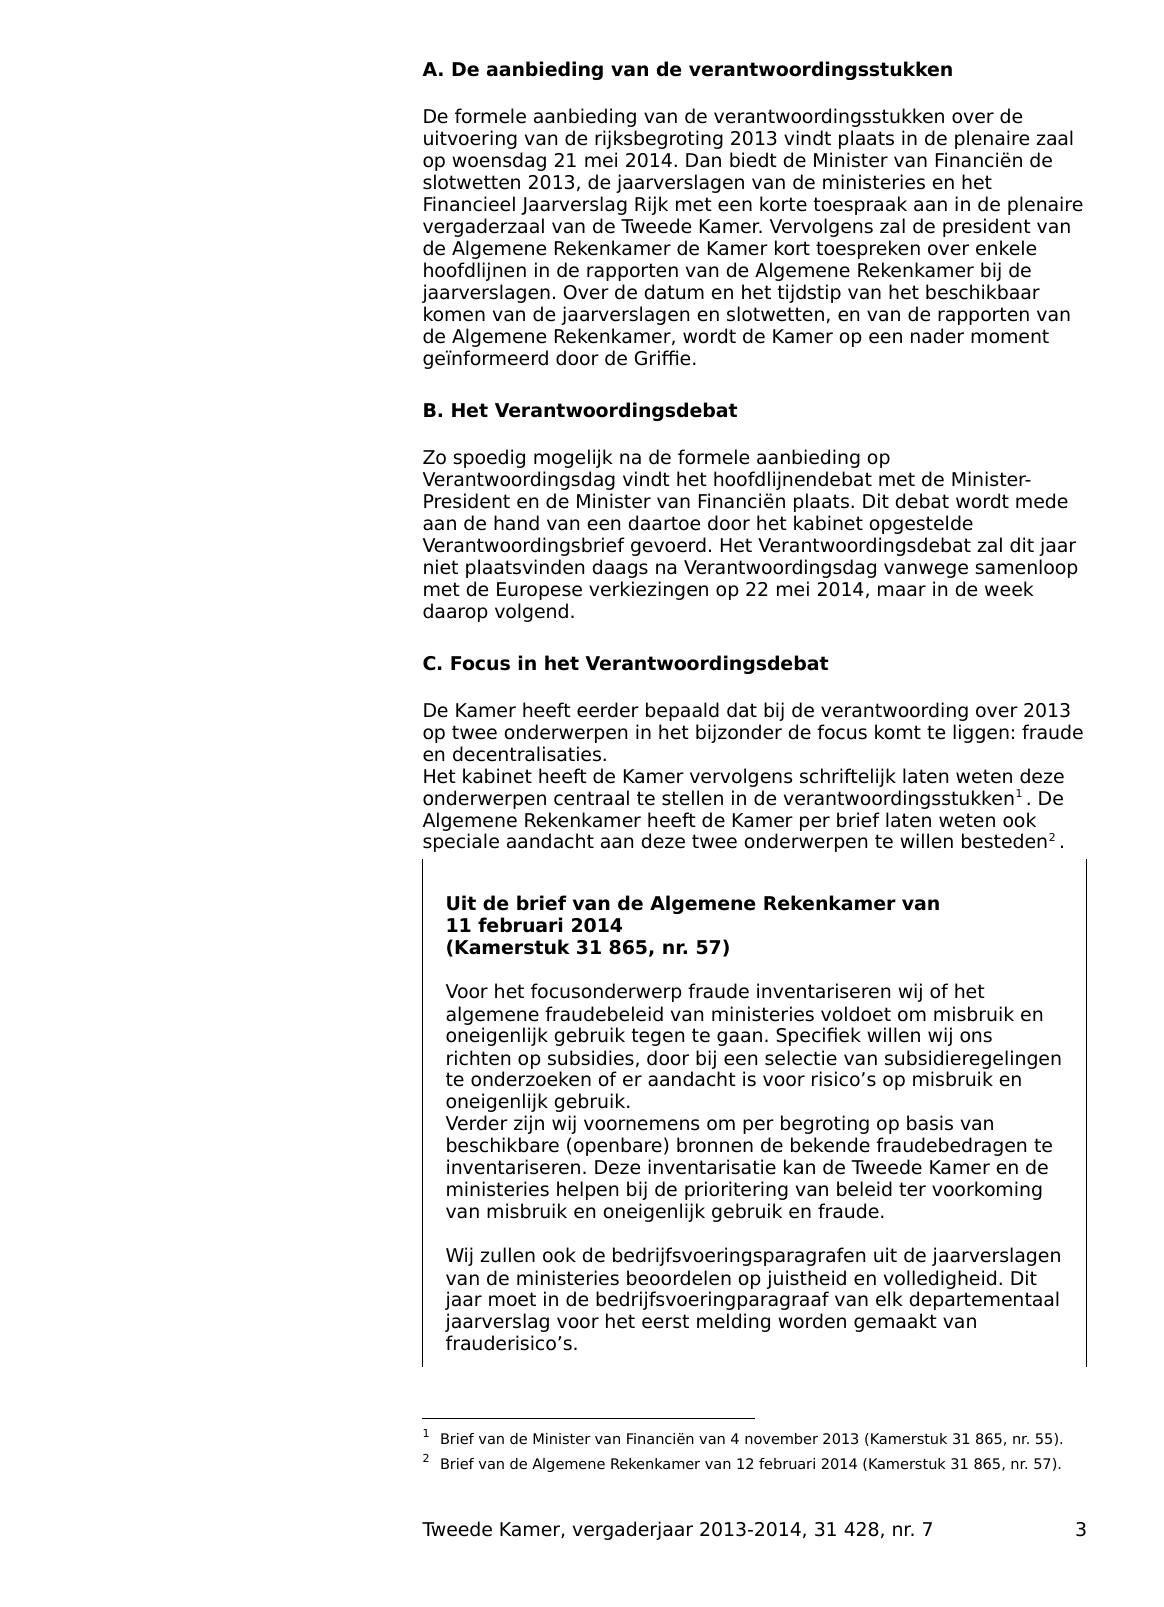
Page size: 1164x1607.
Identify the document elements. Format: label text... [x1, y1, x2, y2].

subtitle C. Focus in het Verantwoordingsdebat [422, 653, 1087, 674]
subtitle A. De aanbieding van de verantwoordingsstukken [422, 59, 1087, 81]
text Brief van de Algemene Rekenkamer van 12 februari 2014 (Kamerstuk 31 865, nr. 57). [422, 1452, 1087, 1474]
text Het kabinet heeft de Kamer vervolgens schriftelijk laten weten deze onderwerpen centraal te stellen in de verantwoordingsstukken. De Algemene Rekenkamer heeft de Kamer per brief laten weten ook speciale aandacht aan deze twee onderwerpen te willen besteden. [422, 766, 1087, 853]
text De formele aanbieding van de verantwoordingsstukken over de uitvoering van de rijksbegroting 2013 vindt plaats in de plenaire zaal op woensdag 21 mei 2014. Dan biedt de Minister van Financiën de slotwetten 2013, de jaarverslagen van de ministeries en het Financieel Jaarverslag Rijk met een korte toespraak aan in de plenaire vergaderzaal van de Tweede Kamer. Vervolgens zal de president van de Algemene Rekenkamer de Kamer kort toespreken over enkele hoofdlijnen in de rapporten van de Algemene Rekenkamer bij de jaarverslagen. Over de datum en het tijdstip van het beschikbaar komen van de jaarverslagen en slotwetten, en van de rapporten van de Algemene Rekenkamer, wordt de Kamer op een nader moment geïnformeerd door de Griffie. [422, 106, 1087, 370]
text De Kamer heeft eerder bepaald dat bij de verantwoording over 2013 op twee onderwerpen in het bijzonder de focus komt te liggen: fraude en decentralisaties. [422, 699, 1087, 766]
subtitle B. Het Verantwoordingsdebat [422, 400, 1087, 422]
text Brief van de Minister van Financiën van 4 november 2013 (Kamerstuk 31 865, nr. 55). [422, 1427, 1087, 1449]
text Zo spoedig mogelijk na de formele aanbieding op Verantwoordingsdag vindt het hoofdlijnendebat met de Minister-President en de Minister van Financiën plaats. Dit debat wordt mede aan de hand van een daartoe door het kabinet opgestelde Verantwoordingsbrief gevoerd. Het Verantwoordingsdebat zal dit jaar niet plaatsvinden daags na Verantwoordingsdag vanwege samenloop met de Europese verkiezingen op 22 mei 2014, maar in de week daarop volgend. [422, 447, 1087, 623]
table_header Uit de brief van de Algemene Rekenkamer van 11 februari 2014 (Kamerstuk 31 865, nr. 57) Voor het focusonderwerp fraude inventariseren wij of het algemene fraudebeleid van ministeries voldoet om misbruik en oneigenlijk gebruik tegen te gaan. Specifiek willen wij ons richten op subsidies, door bij een selectie van subsidieregelingen te onderzoeken of er aandacht is voor risico’s op misbruik en oneigenlijk gebruik. Verder zijn wij voornemens om per begroting op basis van beschikbare (openbare) bronnen de bekende fraudebedragen te inventariseren. Deze inventarisatie kan de Tweede Kamer en de ministeries helpen bij de prioritering van beleid ter voorkoming van misbruik en oneigenlijk gebruik en fraude. Wij zullen ook de bedrijfsvoeringsparagrafen uit de jaarverslagen van de ministeries beoordelen op juistheid en volledigheid. Dit jaar moet in de bedrijfsvoeringparagraaf van elk departementaal jaarverslag voor het eerst melding worden gemaakt van frauderisico’s. [423, 859, 1086, 1367]
